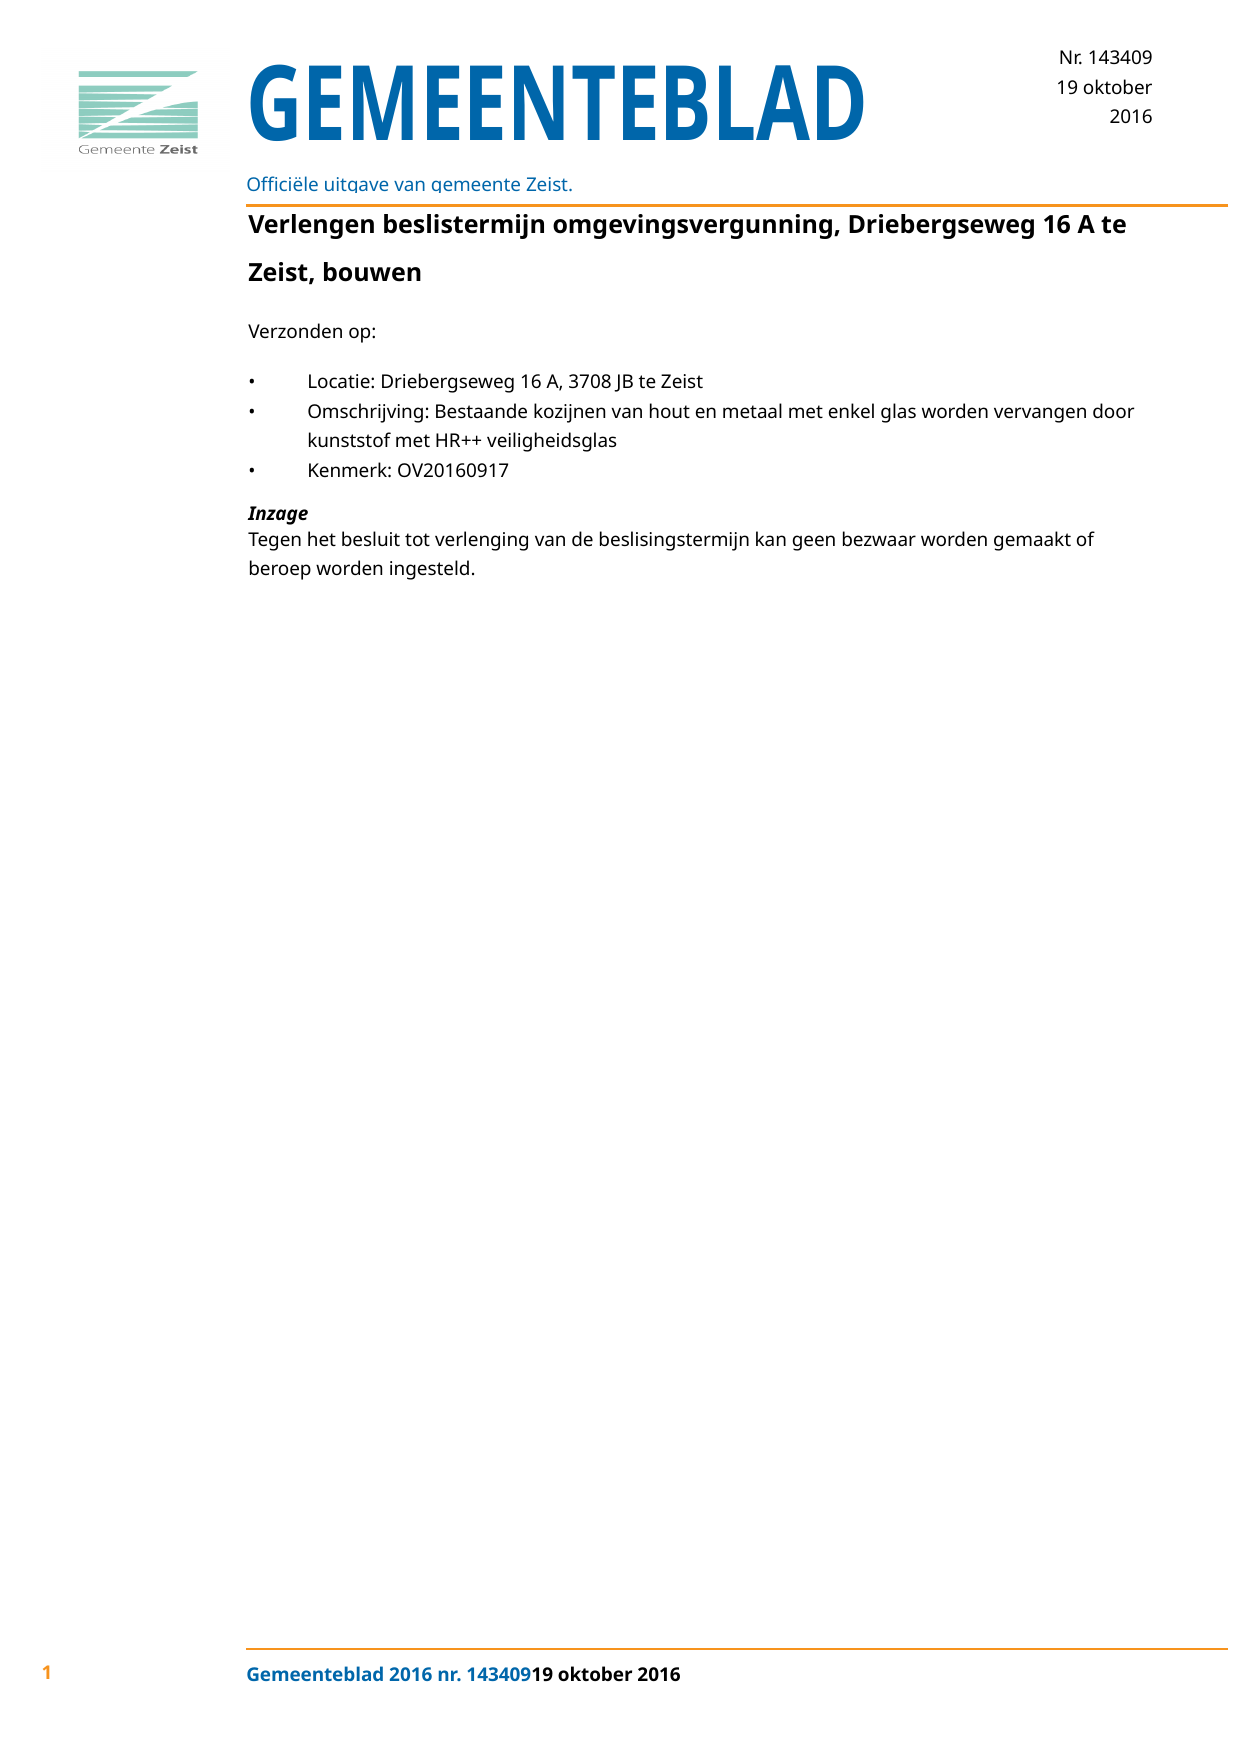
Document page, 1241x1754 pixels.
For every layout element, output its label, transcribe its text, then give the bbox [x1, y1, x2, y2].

list Locatie: Driebergseweg 16 A, 3708 JB te Zeist [248, 368, 1152, 394]
text Inzage [248, 500, 1152, 526]
list Kenmerk: OV20160917 [248, 457, 1152, 483]
text Verzonden op: [248, 318, 1152, 344]
text Tegen het besluit tot verlenging van de beslisingstermijn kan geen bezwaar worden gemaakt of beroep worden ingesteld. [248, 526, 1152, 581]
list Omschrijving: Bestaande kozijnen van hout en metaal met enkel glas worden vervangen door kunststof met HR++ veiligheidsglas [248, 398, 1152, 453]
picture [41, 47, 231, 172]
text Verlengen beslistermijn omgevingsvergunning, Driebergseweg 16 A te Zeist, bouwen [248, 207, 1152, 288]
